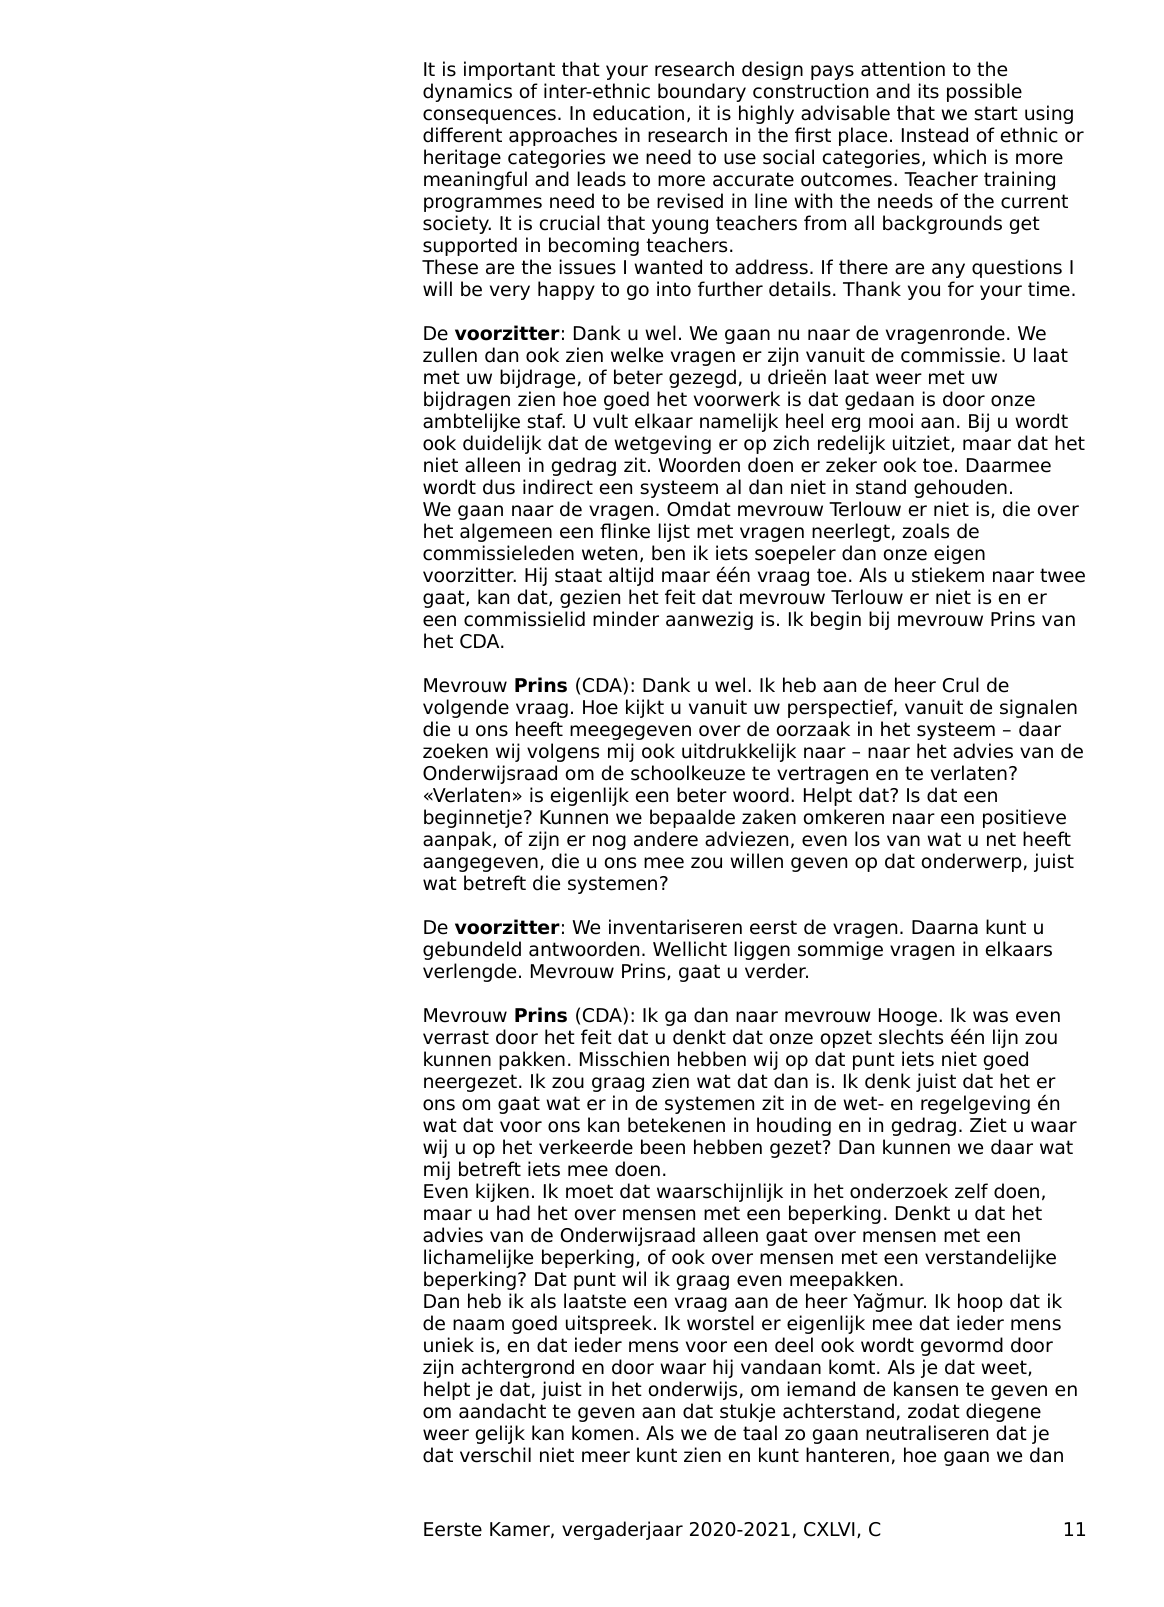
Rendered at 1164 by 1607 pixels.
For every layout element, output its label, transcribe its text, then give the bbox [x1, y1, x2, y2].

text These are the issues I wanted to address. If there are any questions I will be very happy to go into further details. Thank you for your time. [422, 257, 1087, 301]
text Mevrouw Prins (CDA): Dank u wel. Ik heb aan de heer Crul de volgende vraag. Hoe kijkt u vanuit uw perspectief, vanuit de signalen die u ons heeft meegegeven over de oorzaak in het systeem – daar zoeken wij volgens mij ook uitdrukkelijk naar – naar het advies van de Onderwijsraad om de schoolkeuze te vertragen en te verlaten? «Verlaten» is eigenlijk een beter woord. Helpt dat? Is dat een beginnetje? Kunnen we bepaalde zaken omkeren naar een positieve aanpak, of zijn er nog andere adviezen, even los van wat u net heeft aangegeven, die u ons mee zou willen geven op dat onderwerp, juist wat betreft die systemen? [422, 675, 1087, 895]
text Dan heb ik als laatste een vraag aan de heer Yağmur. Ik hoop dat ik de naam goed uitspreek. Ik worstel er eigenlijk mee dat ieder mens uniek is, en dat ieder mens voor een deel ook wordt gevormd door zijn achtergrond en door waar hij vandaan komt. Als je dat weet, helpt je dat, juist in het onderwijs, om iemand de kansen te geven en om aandacht te geven aan dat stukje achterstand, zodat diegene weer gelijk kan komen. Als we de taal zo gaan neutraliseren dat je dat verschil niet meer kunt zien en kunt hanteren, hoe gaan we dan [422, 1291, 1087, 1467]
text It is important that your research design pays attention to the dynamics of inter-ethnic boundary construction and its possible consequences. In education, it is highly advisable that we start using different approaches in research in the first place. Instead of ethnic or heritage categories we need to use social categories, which is more meaningful and leads to more accurate outcomes. Teacher training programmes need to be revised in line with the needs of the current society. It is crucial that young teachers from all backgrounds get supported in becoming teachers. [422, 59, 1087, 257]
text Mevrouw Prins (CDA): Ik ga dan naar mevrouw Hooge. Ik was even verrast door het feit dat u denkt dat onze opzet slechts één lijn zou kunnen pakken. Misschien hebben wij op dat punt iets niet goed neergezet. Ik zou graag zien wat dat dan is. Ik denk juist dat het er ons om gaat wat er in de systemen zit in de wet- en regelgeving én wat dat voor ons kan betekenen in houding en in gedrag. Ziet u waar wij u op het verkeerde been hebben gezet? Dan kunnen we daar wat mij betreft iets mee doen. [422, 1005, 1087, 1181]
text De voorzitter: Dank u wel. We gaan nu naar de vragenronde. We zullen dan ook zien welke vragen er zijn vanuit de commissie. U laat met uw bijdrage, of beter gezegd, u drieën laat weer met uw bijdragen zien hoe goed het voorwerk is dat gedaan is door onze ambtelijke staf. U vult elkaar namelijk heel erg mooi aan. Bij u wordt ook duidelijk dat de wetgeving er op zich redelijk uitziet, maar dat het niet alleen in gedrag zit. Woorden doen er zeker ook toe. Daarmee wordt dus indirect een systeem al dan niet in stand gehouden. [422, 323, 1087, 499]
text De voorzitter: We inventariseren eerst de vragen. Daarna kunt u gebundeld antwoorden. Wellicht liggen sommige vragen in elkaars verlengde. Mevrouw Prins, gaat u verder. [422, 917, 1087, 983]
text We gaan naar de vragen. Omdat mevrouw Terlouw er niet is, die over het algemeen een flinke lijst met vragen neerlegt, zoals de commissieleden weten, ben ik iets soepeler dan onze eigen voorzitter. Hij staat altijd maar één vraag toe. Als u stiekem naar twee gaat, kan dat, gezien het feit dat mevrouw Terlouw er niet is en er een commissielid minder aanwezig is. Ik begin bij mevrouw Prins van het CDA. [422, 499, 1087, 653]
text Even kijken. Ik moet dat waarschijnlijk in het onderzoek zelf doen, maar u had het over mensen met een beperking. Denkt u dat het advies van de Onderwijsraad alleen gaat over mensen met een lichamelijke beperking, of ook over mensen met een verstandelijke beperking? Dat punt wil ik graag even meepakken. [422, 1181, 1087, 1291]
